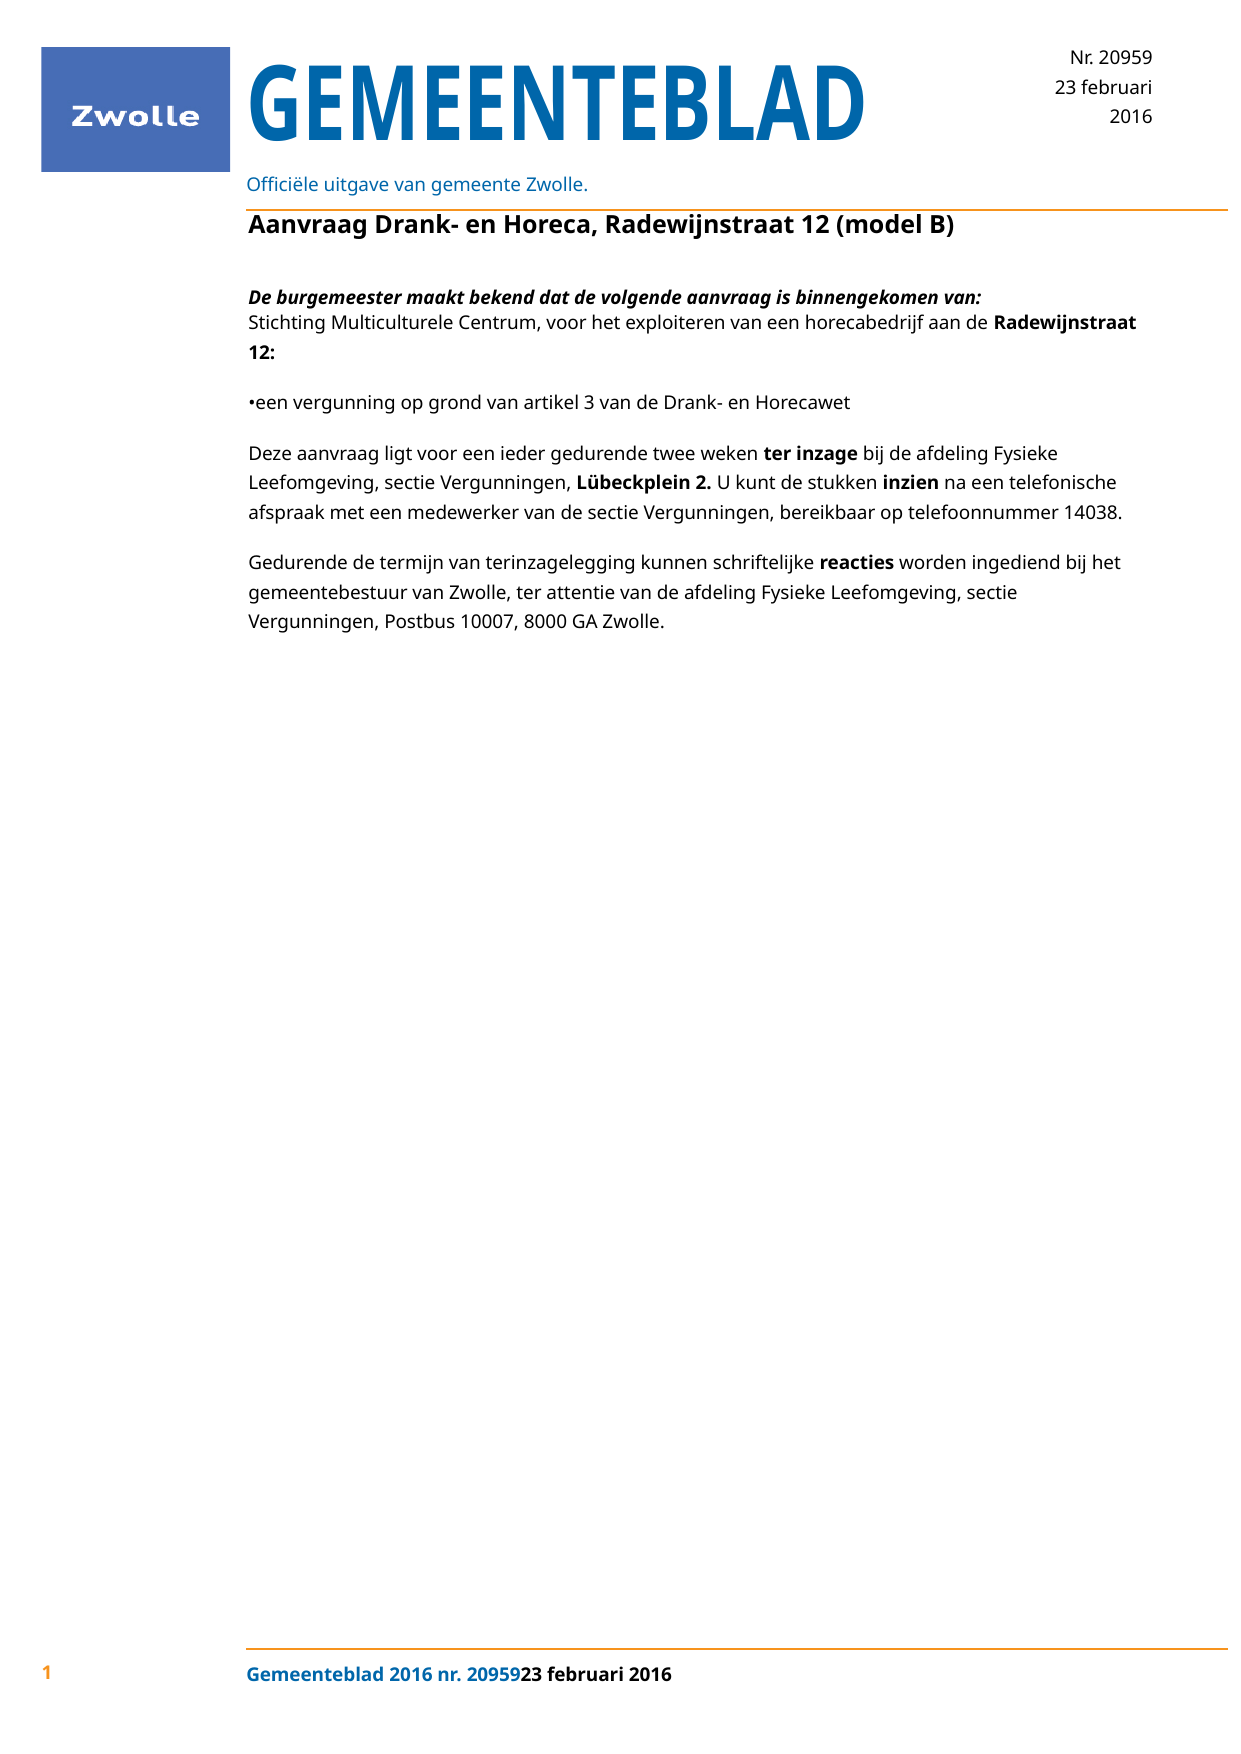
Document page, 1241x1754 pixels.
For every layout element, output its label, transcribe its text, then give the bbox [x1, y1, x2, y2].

picture [41, 47, 231, 172]
text Stichting Multiculturele Centrum, voor het exploiteren van een horecabedrijf aan de Radewijnstraat 12: [248, 309, 1152, 365]
text Deze aanvraag ligt voor een ieder gedurende twee weken ter inzage bij de afdeling Fysieke Leefomgeving, sectie Vergunningen, Lübeckplein 2. U kunt de stukken inzien na een telefonische afspraak met een medewerker van de sectie Vergunningen, bereikbaar op telefoonnummer 14038. [248, 440, 1152, 525]
text De burgemeester maakt bekend dat de volgende aanvraag is binnengekomen van: [248, 284, 1152, 309]
text •een vergunning op grond van artikel 3 van de Drank- en Horecawet [248, 389, 1152, 415]
text Gedurende de termijn van terinzagelegging kunnen schriftelijke reacties worden ingediend bij het gemeentebestuur van Zwolle, ter attentie van de afdeling Fysieke Leefomgeving, sectie Vergunningen, Postbus 10007, 8000 GA Zwolle. [248, 549, 1152, 634]
text Aanvraag Drank- en Horeca, Radewijnstraat 12 (model B) [248, 211, 1152, 241]
